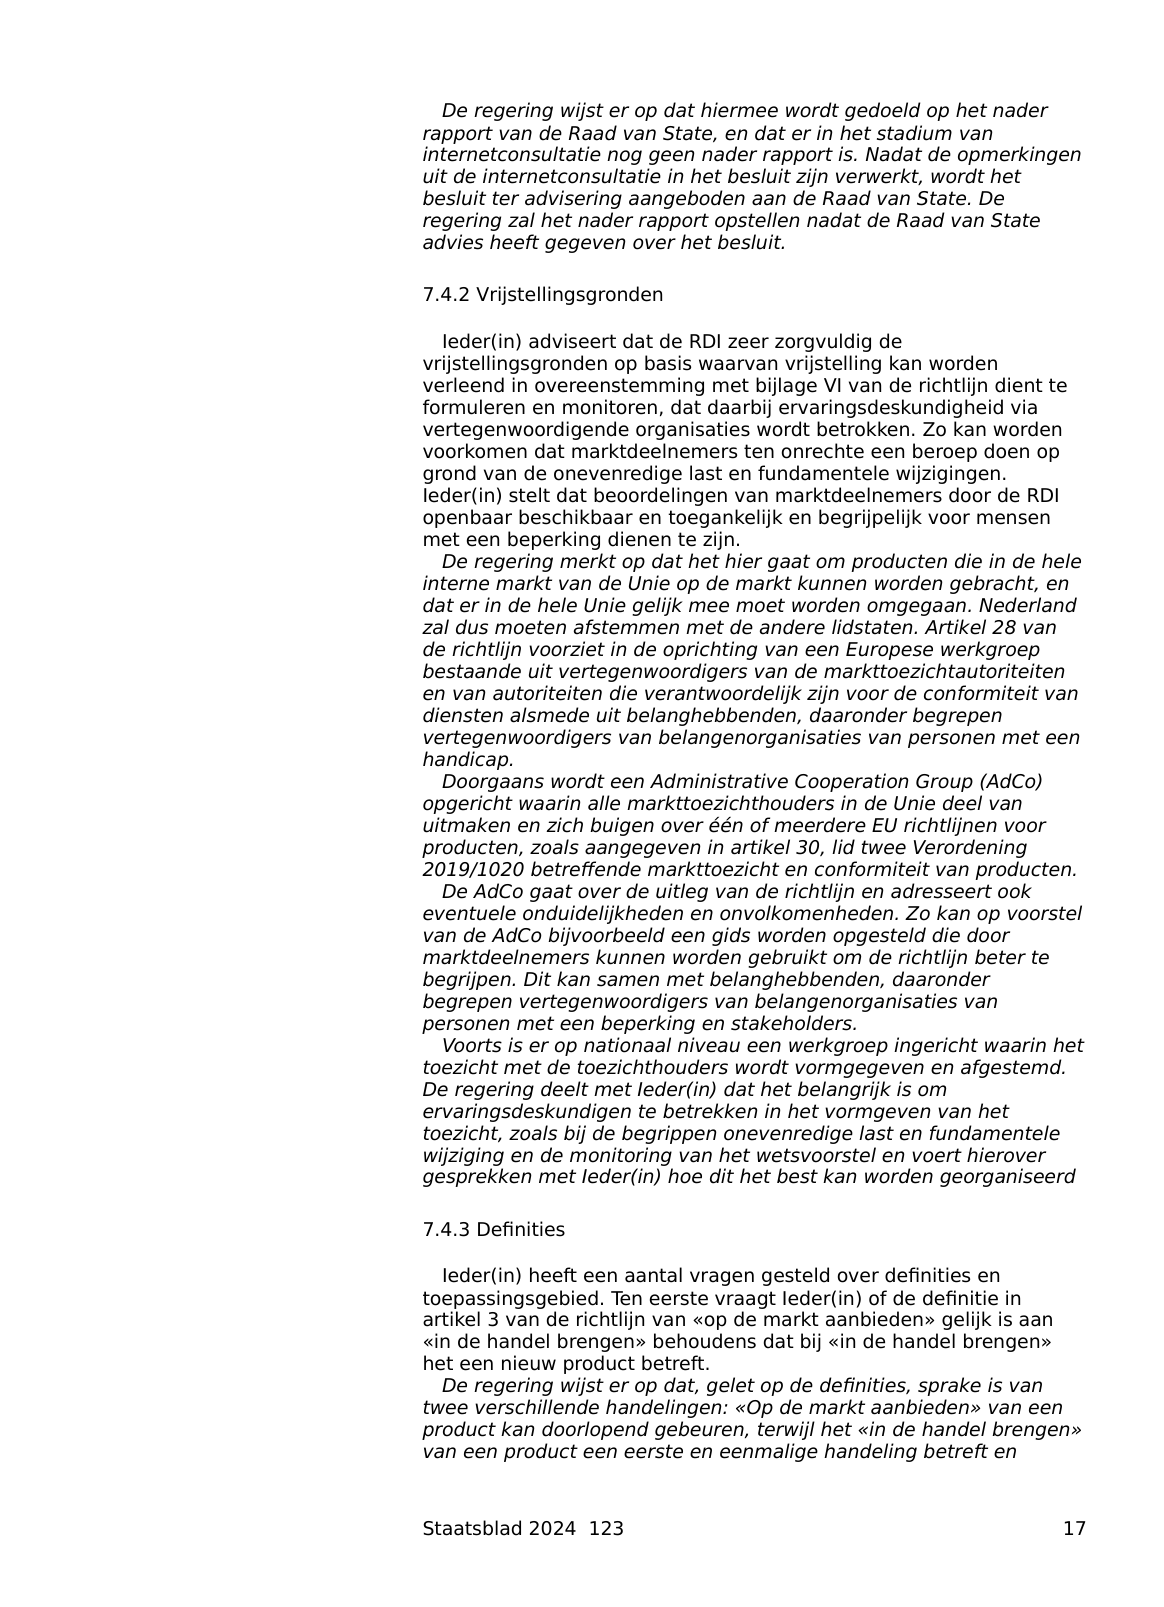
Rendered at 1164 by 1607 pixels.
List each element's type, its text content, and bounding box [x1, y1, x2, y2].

text Doorgaans wordt een Administrative Cooperation Group (AdCo) opgericht waarin alle markttoezichthouders in de Unie deel van uitmaken en zich buigen over één of meerdere EU richtlijnen voor producten, zoals aangegeven in artikel 30, lid twee Verordening 2019/1020 betreffende markttoezicht en conformiteit van producten. [422, 771, 1087, 881]
text De regering merkt op dat het hier gaat om producten die in de hele interne markt van de Unie op de markt kunnen worden gebracht, en dat er in de hele Unie gelijk mee moet worden omgegaan. Nederland zal dus moeten afstemmen met de andere lidstaten. Artikel 28 van de richtlijn voorziet in de oprichting van een Europese werkgroep bestaande uit vertegenwoordigers van de markttoezichtautoriteiten en van autoriteiten die verantwoordelijk zijn voor de conformiteit van diensten alsmede uit belanghebbenden, daaronder begrepen vertegenwoordigers van belangenorganisaties van personen met een handicap. [422, 551, 1087, 771]
text Ieder(in) adviseert dat de RDI zeer zorgvuldig de vrijstellingsgronden op basis waarvan vrijstelling kan worden verleend in overeenstemming met bijlage VI van de richtlijn dient te formuleren en monitoren, dat daarbij ervaringsdeskundigheid via vertegenwoordigende organisaties wordt betrokken. Zo kan worden voorkomen dat marktdeelnemers ten onrechte een beroep doen op grond van de onevenredige last en fundamentele wijzigingen. Ieder(in) stelt dat beoordelingen van marktdeelnemers door de RDI openbaar beschikbaar en toegankelijk en begrijpelijk voor mensen met een beperking dienen te zijn. [422, 331, 1087, 551]
text De AdCo gaat over de uitleg van de richtlijn en adresseert ook eventuele onduidelijkheden en onvolkomenheden. Zo kan op voorstel van de AdCo bijvoorbeeld een gids worden opgesteld die door marktdeelnemers kunnen worden gebruikt om de richtlijn beter te begrijpen. Dit kan samen met belanghebbenden, daaronder begrepen vertegenwoordigers van belangenorganisaties van personen met een beperking en stakeholders. [422, 881, 1087, 1034]
text Ieder(in) heeft een aantal vragen gesteld over definities en toepassingsgebied. Ten eerste vraagt Ieder(in) of de definitie in artikel 3 van de richtlijn van «op de markt aanbieden» gelijk is aan «in de handel brengen» behoudens dat bij «in de handel brengen» het een nieuw product betreft. [422, 1265, 1087, 1375]
subtitle 7.4.2 Vrijstellingsgronden [422, 284, 1087, 306]
text Voorts is er op nationaal niveau een werkgroep ingericht waarin het toezicht met de toezichthouders wordt vormgegeven en afgestemd. De regering deelt met Ieder(in) dat het belangrijk is om ervaringsdeskundigen te betrekken in het vormgeven van het toezicht, zoals bij de begrippen onevenredige last en fundamentele wijziging en de monitoring van het wetsvoorstel en voert hierover gesprekken met Ieder(in) hoe dit het best kan worden georganiseerd [422, 1034, 1087, 1188]
text De regering wijst er op dat, gelet op de definities, sprake is van twee verschillende handelingen: «Op de markt aanbieden» van een product kan doorlopend gebeuren, terwijl het «in de handel brengen» van een product een eerste en eenmalige handeling betreft en [422, 1375, 1087, 1463]
text De regering wijst er op dat hiermee wordt gedoeld op het nader rapport van de Raad van State, en dat er in het stadium van internetconsultatie nog geen nader rapport is. Nadat de opmerkingen uit de internetconsultatie in het besluit zijn verwerkt, wordt het besluit ter advisering aangeboden aan de Raad van State. De regering zal het nader rapport opstellen nadat de Raad van State advies heeft gegeven over het besluit. [422, 100, 1087, 254]
subtitle 7.4.3 Definities [422, 1218, 1087, 1240]
